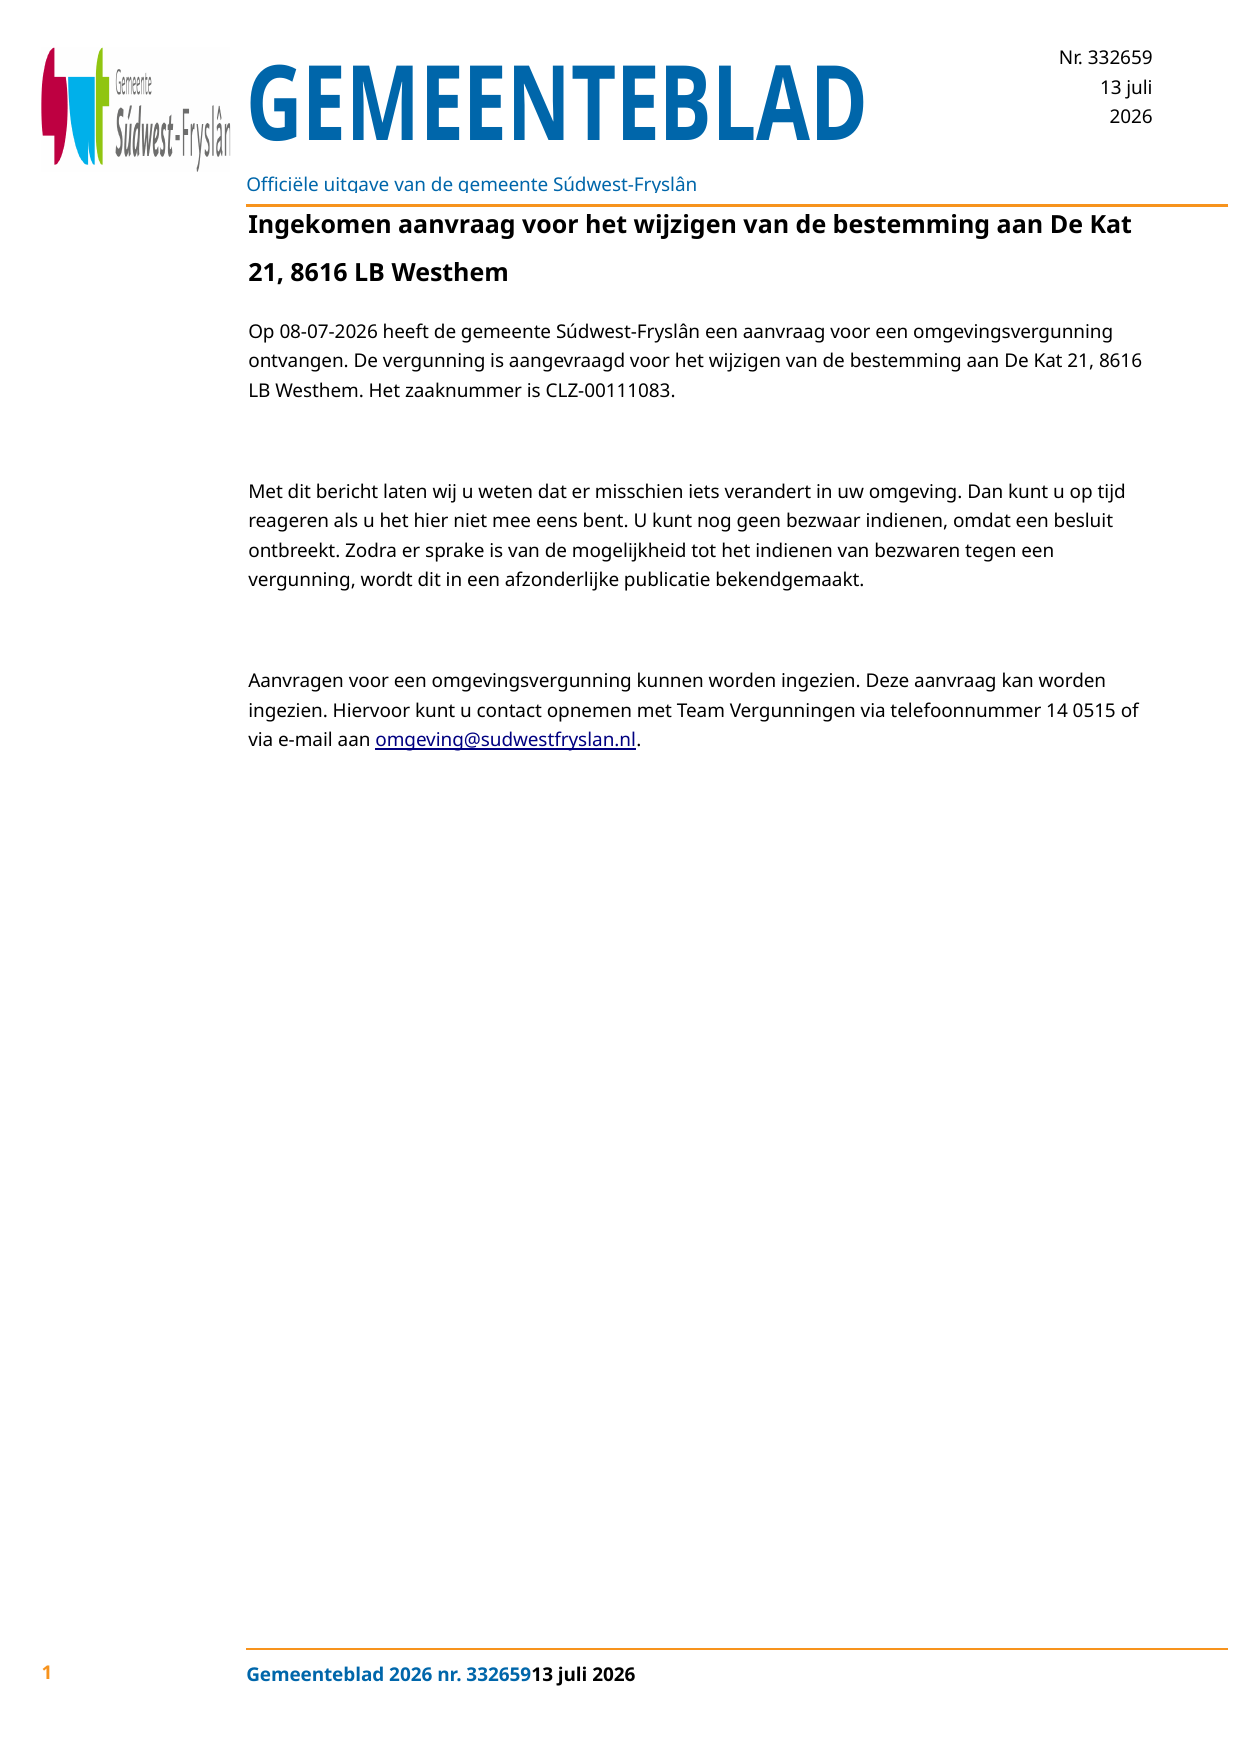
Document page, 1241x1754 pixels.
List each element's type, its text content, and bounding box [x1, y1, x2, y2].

text Op 08-07-2026 heeft de gemeente Súdwest-Fryslân een aanvraag voor een omgevingsvergunning ontvangen. De vergunning is aangevraagd voor het wijzigen van de bestemming aan De Kat 21, 8616 LB Westhem. Het zaaknummer is CLZ-00111083. [248, 318, 1152, 403]
text Ingekomen aanvraag voor het wijzigen van de bestemming aan De Kat 21, 8616 LB Westhem [248, 207, 1152, 288]
text Met dit bericht laten wij u weten dat er misschien iets verandert in uw omgeving. Dan kunt u op tijd reageren als u het hier niet mee eens bent. U kunt nog geen bezwaar indienen, omdat een besluit ontbreekt. Zodra er sprake is van de mogelijkheid tot het indienen van bezwaren tegen een vergunning, wordt dit in een afzonderlijke publicatie bekendgemaakt. [248, 478, 1152, 592]
text Aanvragen voor een omgevingsvergunning kunnen worden ingezien. Deze aanvraag kan worden ingezien. Hiervoor kunt u contact opnemen met Team Vergunningen via telefoonnummer 14 0515 of via e-mail aan omgeving@sudwestfryslan.nl. [248, 667, 1152, 752]
picture [41, 47, 231, 172]
